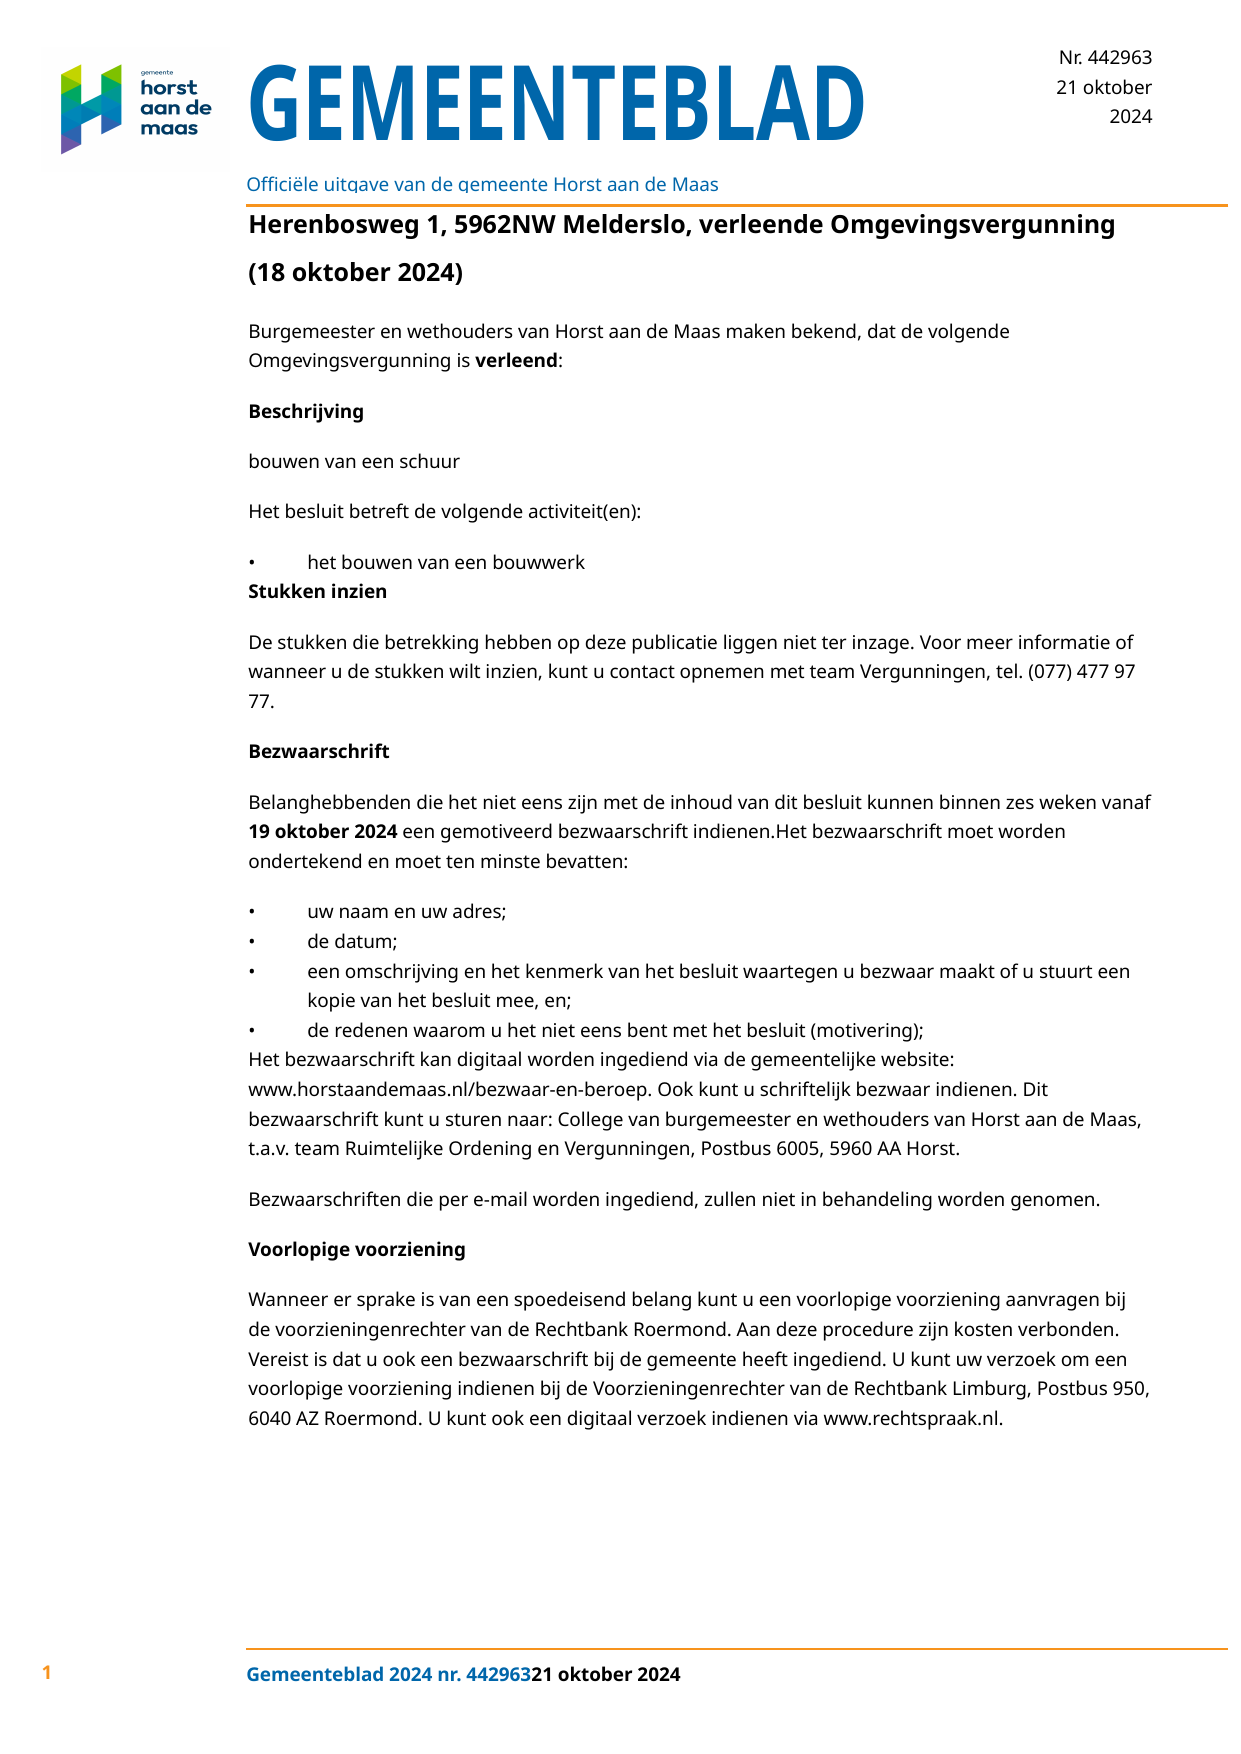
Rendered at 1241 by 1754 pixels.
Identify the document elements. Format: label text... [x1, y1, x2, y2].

text De stukken die betrekking hebben op deze publicatie liggen niet ter inzage. Voor meer informatie of wanneer u de stukken wilt inzien, kunt u contact opnemen met team Vergunningen, tel. (077) 477 97 77. [248, 629, 1152, 714]
text bouwen van een schuur [248, 448, 1152, 474]
list een omschrijving en het kenmerk van het besluit waartegen u bezwaar maakt of u stuurt een kopie van het besluit mee, en; [248, 958, 1152, 1013]
picture [41, 47, 231, 172]
text Burgemeester en wethouders van Horst aan de Maas maken bekend, dat de volgende Omgevingsvergunning is verleend: [248, 318, 1152, 373]
text Herenbosweg 1, 5962NW Melderslo, verleende Omgevingsvergunning (18 oktober 2024) [248, 207, 1152, 288]
list de datum; [248, 928, 1152, 954]
text Het besluit betreft de volgende activiteit(en): [248, 499, 1152, 524]
text Het bezwaarschrift kan digitaal worden ingediend via de gemeentelijke website: www.horstaandemaas.nl/bezwaar-en-beroep. Ook kunt u schriftelijk bezwaar indienen. Dit bezwaarschrift kunt u sturen naar: College van burgemeester en wethouders van Horst aan de Maas, t.a.v. team Ruimtelijke Ordening en Vergunningen, Postbus 6005, 5960 AA Horst. [248, 1047, 1152, 1161]
text Stukken inzien [248, 579, 1152, 604]
list de redenen waarom u het niet eens bent met het besluit (motivering); [248, 1017, 1152, 1043]
list het bouwen van een bouwwerk [248, 549, 1152, 575]
text Belanghebbenden die het niet eens zijn met de inhoud van dit besluit kunnen binnen zes weken vanaf 19 oktober 2024 een gemotiveerd bezwaarschrift indienen.Het bezwaarschrift moet worden ondertekend en moet ten minste bevatten: [248, 789, 1152, 874]
list uw naam en uw adres; [248, 899, 1152, 924]
text Bezwaarschriften die per e-mail worden ingediend, zullen niet in behandeling worden genomen. [248, 1186, 1152, 1212]
text Beschrijving [248, 398, 1152, 424]
text Wanneer er sprake is van een spoedeisend belang kunt u een voorlopige voorziening aanvragen bij de voorzieningenrechter van de Rechtbank Roermond. Aan deze procedure zijn kosten verbonden. Vereist is dat u ook een bezwaarschrift bij de gemeente heeft ingediend. U kunt uw verzoek om een voorlopige voorziening indienen bij de Voorzieningenrechter van de Rechtbank Limburg, Postbus 950, 6040 AZ Roermond. U kunt ook een digitaal verzoek indienen via www.rechtspraak.nl. [248, 1287, 1152, 1431]
text Voorlopige voorziening [248, 1236, 1152, 1262]
text Bezwaarschrift [248, 739, 1152, 764]
